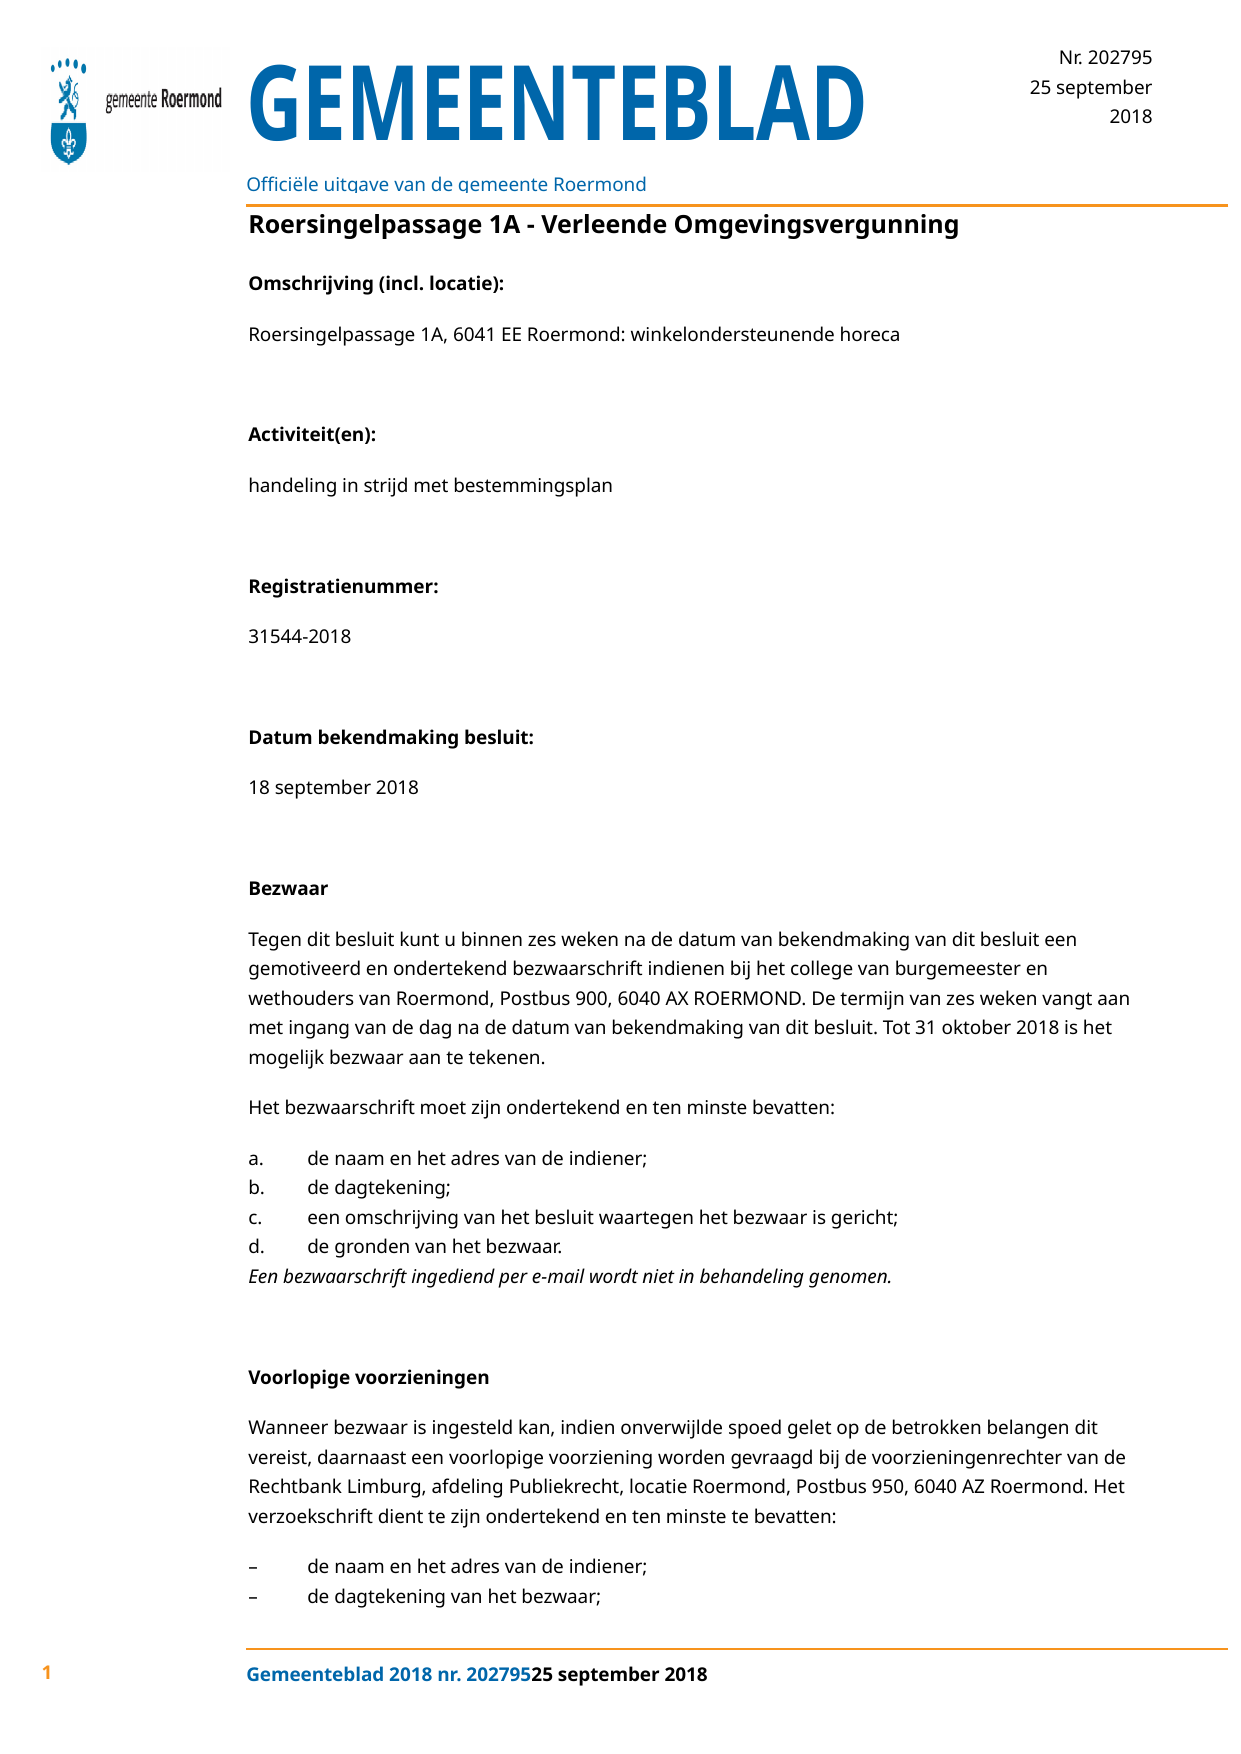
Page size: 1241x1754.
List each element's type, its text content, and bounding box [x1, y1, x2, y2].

text Registratienummer: [248, 573, 1152, 598]
text Activiteit(en): [248, 422, 1152, 447]
text Wanneer bezwaar is ingesteld kan, indien onverwijlde spoed gelet op de betrokken belangen dit vereist, daarnaast een voorlopige voorziening worden gevraagd bij de voorzieningenrechter van de Rechtbank Limburg, afdeling Publiekrecht, locatie Roermond, Postbus 950, 6040 AZ Roermond. Het verzoekschrift dient te zijn ondertekend en ten minste te bevatten: [248, 1414, 1152, 1529]
text 18 september 2018 [248, 774, 1152, 800]
text Bezwaar [248, 875, 1152, 901]
text 31544-2018 [248, 623, 1152, 649]
list de gronden van het bezwaar. [248, 1234, 1152, 1259]
list de naam en het adres van de indiener; [248, 1145, 1152, 1171]
list een omschrijving van het besluit waartegen het bezwaar is gericht; [248, 1204, 1152, 1230]
list de naam en het adres van de indiener; [248, 1554, 1152, 1579]
text Tegen dit besluit kunt u binnen zes weken na de datum van bekendmaking van dit besluit een gemotiveerd en ondertekend bezwaarschrift indienen bij het college van burgemeester en wethouders van Roermond, Postbus 900, 6040 AX ROERMOND. De termijn van zes weken vangt aan met ingang van de dag na de datum van bekendmaking van dit besluit. Tot 31 oktober 2018 is het mogelijk bezwaar aan te tekenen. [248, 926, 1152, 1070]
list de dagtekening van het bezwaar; [248, 1583, 1152, 1609]
picture [41, 47, 231, 172]
text Datum bekendmaking besluit: [248, 724, 1152, 750]
text Omschrijving (incl. locatie): [248, 270, 1152, 296]
text handeling in strijd met bestemmingsplan [248, 472, 1152, 498]
text Het bezwaarschrift moet zijn ondertekend en ten minste bevatten: [248, 1094, 1152, 1120]
text Voorlopige voorzieningen [248, 1364, 1152, 1390]
text Een bezwaarschrift ingediend per e-mail wordt niet in behandeling genomen. [248, 1263, 1152, 1289]
text Roersingelpassage 1A, 6041 EE Roermond: winkelondersteunende horeca [248, 321, 1152, 346]
list de dagtekening; [248, 1174, 1152, 1200]
text Roersingelpassage 1A - Verleende Omgevingsvergunning [248, 207, 1152, 241]
